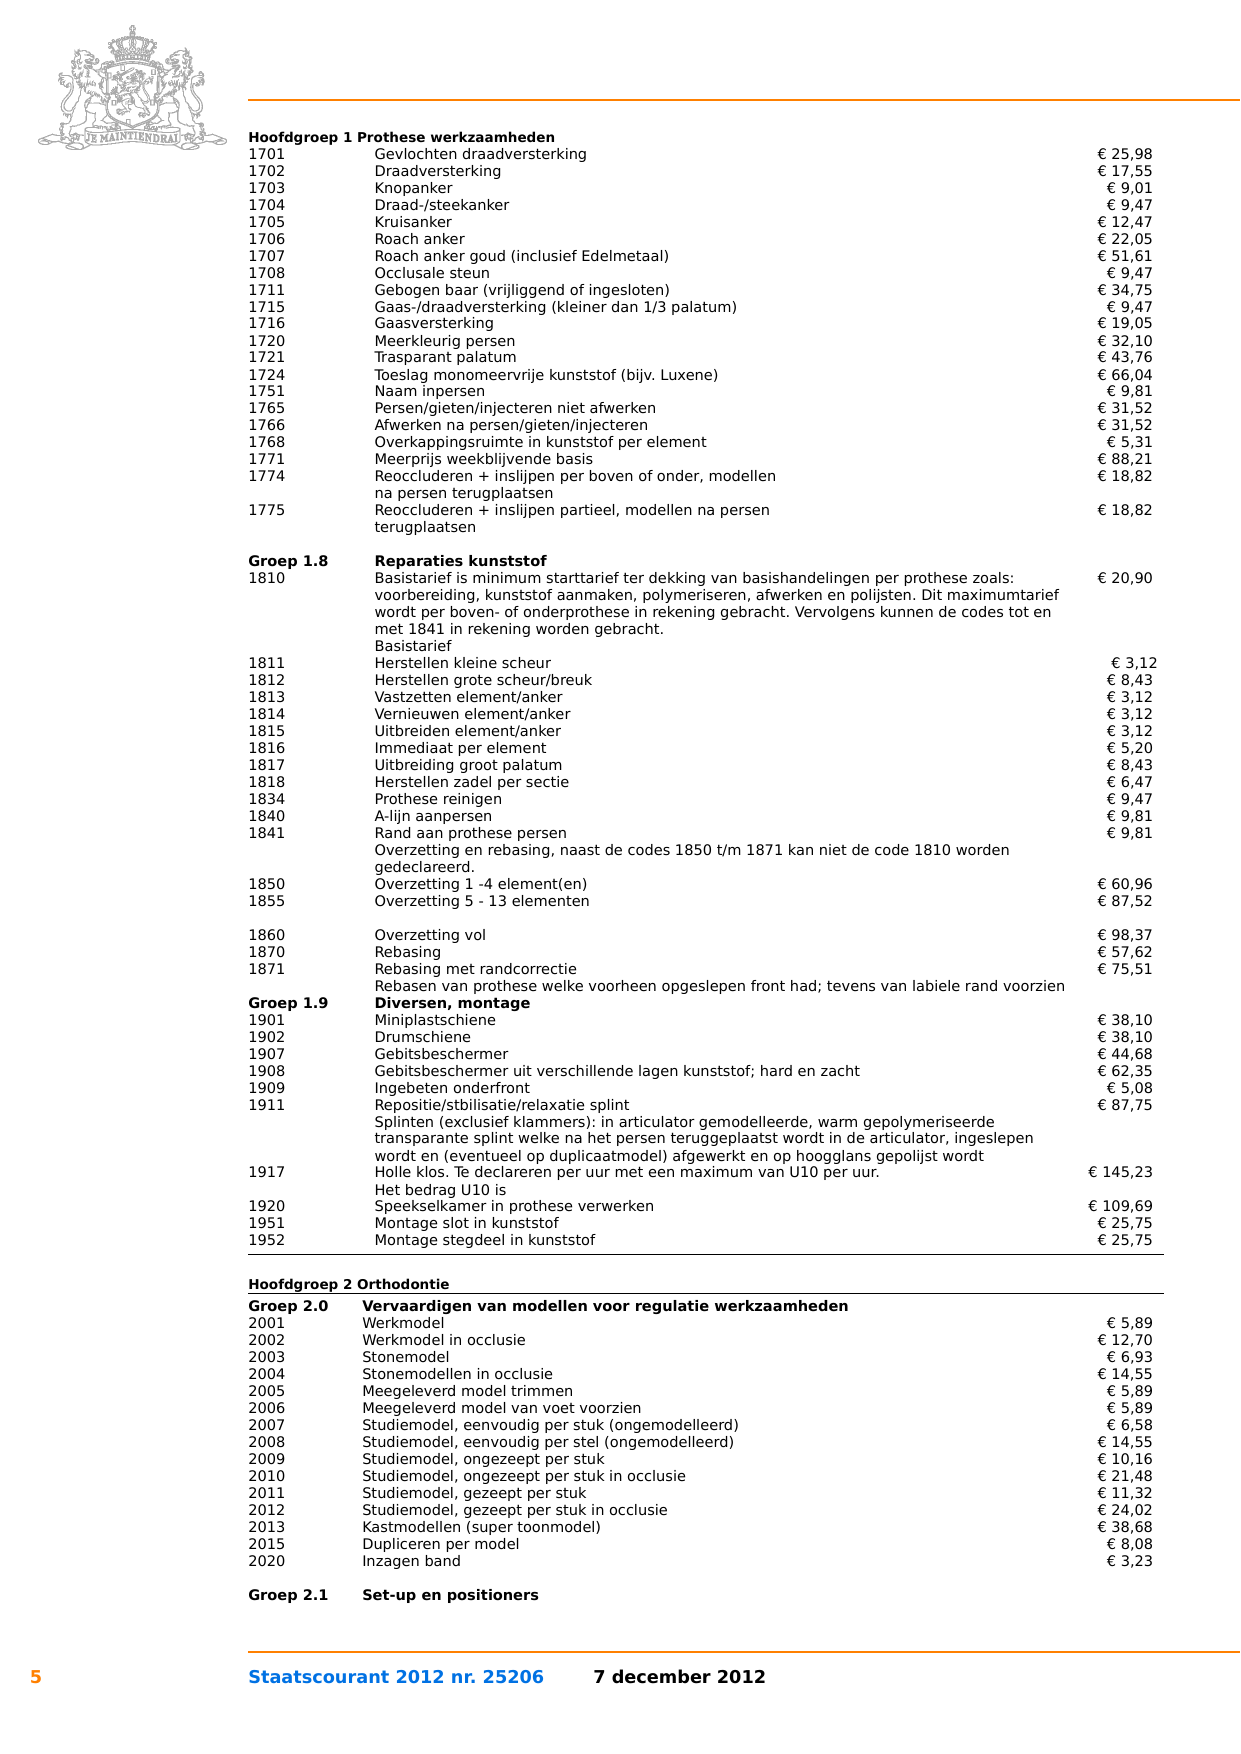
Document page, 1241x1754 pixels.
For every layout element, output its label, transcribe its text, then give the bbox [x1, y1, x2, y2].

table_cell Werkmodel [356, 1315, 1059, 1332]
table_cell € 6,47 [1073, 774, 1163, 791]
table_cell 1917 [248, 1164, 368, 1198]
table_cell € 109,69 [1073, 1198, 1163, 1215]
table_cell 1771 [248, 451, 368, 468]
table_cell € 5,31 [1073, 434, 1163, 451]
table_cell 1908 [248, 1063, 368, 1079]
table_cell [248, 910, 368, 927]
table_cell Roach anker goud (inclusief Edelmetaal) [369, 248, 1072, 264]
table_header Hoofdgroep 1 Prothese werkzaamheden [248, 130, 1163, 146]
table_cell € 5,08 [1073, 1080, 1163, 1096]
table_cell € 20,90 [1073, 570, 1163, 655]
table_cell Gevlochten draadversterking [369, 146, 1072, 163]
table_cell Speekselkamer in prothese verwerken [369, 1198, 1072, 1215]
table_cell Dupliceren per model [356, 1536, 1059, 1553]
table_cell 2009 [248, 1451, 356, 1468]
table_cell [369, 910, 1072, 927]
table_cell € 3,23 [1059, 1553, 1163, 1570]
table_cell € 11,32 [1059, 1485, 1163, 1502]
table_cell Gaasversterking [369, 315, 1072, 332]
table_cell 2007 [248, 1417, 356, 1434]
table_cell 1870 [248, 944, 368, 961]
table_cell 1716 [248, 315, 368, 332]
table_cell Draadversterking [369, 163, 1072, 179]
table_cell [248, 842, 368, 876]
table_cell 1720 [248, 333, 368, 349]
table_cell 1901 [248, 1012, 368, 1028]
table_cell Overzetting en rebasing, naast de codes 1850 t/m 1871 kan niet de code 1810 worden gedeclareerd. [369, 842, 1072, 876]
table_cell [1059, 1294, 1163, 1315]
table_cell Immediaat per element [369, 740, 1072, 757]
table_cell € 18,82 [1073, 468, 1163, 502]
table_cell € 19,05 [1073, 315, 1163, 332]
table_cell € 12,47 [1073, 214, 1163, 231]
table_cell € 31,52 [1073, 400, 1163, 417]
table_cell Groep 2.0 [248, 1294, 356, 1315]
table_cell 1702 [248, 163, 368, 179]
table_cell € 25,75 [1073, 1215, 1163, 1232]
table_cell [1073, 553, 1163, 570]
table_cell € 38,10 [1073, 1029, 1163, 1046]
table_cell € 87,52 [1073, 893, 1163, 910]
table_cell 1708 [248, 265, 368, 281]
table_cell € 9,47 [1073, 197, 1163, 213]
table_cell 1814 [248, 706, 368, 723]
table_cell 1810 [248, 570, 368, 655]
table_cell Studiemodel, gezeept per stuk in occlusie [356, 1502, 1059, 1519]
table_cell 1834 [248, 791, 368, 808]
table_cell Rebasen van prothese welke voorheen opgeslepen front had; tevens van labiele rand voorzien [369, 978, 1072, 994]
table_cell Prothese reinigen [369, 791, 1072, 808]
table_cell [248, 536, 368, 553]
table_cell Rebasing [369, 944, 1072, 961]
table_cell € 24,02 [1059, 1502, 1163, 1519]
picture [38, 25, 227, 150]
table_cell € 6,58 [1059, 1417, 1163, 1434]
table_cell [369, 536, 1072, 553]
table_cell Set-up en positioners [356, 1587, 1059, 1604]
table_cell € 14,55 [1059, 1434, 1163, 1451]
table_cell [1073, 910, 1163, 927]
table_cell € 75,51 [1073, 961, 1163, 978]
table_cell 2004 [248, 1366, 356, 1383]
table_cell € 21,48 [1059, 1468, 1163, 1485]
table_cell Meegeleverd model trimmen [356, 1383, 1059, 1400]
table_cell Overzetting vol [369, 927, 1072, 944]
table_cell 1751 [248, 383, 368, 400]
table_cell Studiemodel, ongezeept per stuk [356, 1451, 1059, 1468]
table_cell Naam inpersen [369, 383, 1072, 400]
table_cell € 12,70 [1059, 1332, 1163, 1349]
table_cell Montage slot in kunststof [369, 1215, 1072, 1232]
table_cell Stonemodel [356, 1349, 1059, 1366]
table_cell Studiemodel, gezeept per stuk [356, 1485, 1059, 1502]
table_cell Reoccluderen + inslijpen partieel, modellen na persen terugplaatsen [369, 502, 1072, 536]
table_cell € 57,62 [1073, 944, 1163, 961]
table_cell 1816 [248, 740, 368, 757]
table_cell Kastmodellen (super toonmodel) [356, 1519, 1059, 1536]
table_cell 1813 [248, 689, 368, 706]
table_cell 1855 [248, 893, 368, 910]
table_cell € 9,81 [1073, 808, 1163, 825]
table_cell 2020 [248, 1553, 356, 1570]
table_cell 1841 [248, 825, 368, 842]
table_cell 1775 [248, 502, 368, 536]
table_cell 1818 [248, 774, 368, 791]
table_cell 1860 [248, 927, 368, 944]
table_cell € 51,61 [1073, 248, 1163, 264]
table_cell 2012 [248, 1502, 356, 1519]
table_cell 2002 [248, 1332, 356, 1349]
table_cell Groep 1.8 [248, 553, 368, 570]
table_cell Holle klos. Te declareren per uur met een maximum van U10 per uur. Het bedrag U10 is [369, 1164, 1072, 1198]
table_cell Rand aan prothese persen [369, 825, 1072, 842]
table_cell € 60,96 [1073, 876, 1163, 893]
table_cell 1721 [248, 349, 368, 366]
table_cell € 98,37 [1073, 927, 1163, 944]
table_cell € 6,93 [1059, 1349, 1163, 1366]
table_cell 1920 [248, 1198, 368, 1215]
table_cell Inzagen band [356, 1553, 1059, 1570]
table_cell € 44,68 [1073, 1046, 1163, 1062]
table_cell Toeslag monomeervrije kunststof (bijv. Luxene) [369, 366, 1072, 383]
table_cell € 8,43 [1073, 757, 1163, 774]
table_cell Groep 2.1 [248, 1587, 356, 1604]
table_cell € 10,16 [1059, 1451, 1163, 1468]
table_cell Diversen, montage [369, 995, 1072, 1012]
table_cell Studiemodel, eenvoudig per stuk (ongemodelleerd) [356, 1417, 1059, 1434]
table_cell Vastzetten element/anker [369, 689, 1072, 706]
table_header Hoofdgroep 2 Orthodontie [248, 1277, 1163, 1293]
table_cell [248, 978, 368, 994]
table_cell Herstellen zadel per sectie [369, 774, 1072, 791]
table_cell € 3,12 [1073, 706, 1163, 723]
table_cell [1073, 1114, 1163, 1164]
table_cell Overkappingsruimte in kunststof per element [369, 434, 1072, 451]
table_cell Occlusale steun [369, 265, 1072, 281]
table_cell [1073, 536, 1163, 553]
table_cell 1811 [248, 655, 368, 672]
table_cell € 3,12 [1073, 655, 1163, 672]
table_cell 1711 [248, 281, 368, 298]
table_cell € 22,05 [1073, 231, 1163, 247]
table_cell [248, 1114, 368, 1164]
table_cell 1766 [248, 417, 368, 434]
table_cell Uitbreiden element/anker [369, 723, 1072, 740]
table_cell € 66,04 [1073, 366, 1163, 383]
table_cell 2003 [248, 1349, 356, 1366]
table_cell Rebasing met randcorrectie [369, 961, 1072, 978]
table_cell € 38,68 [1059, 1519, 1163, 1536]
table_cell € 8,08 [1059, 1536, 1163, 1553]
table_cell Miniplastschiene [369, 1012, 1072, 1028]
table_cell € 62,35 [1073, 1063, 1163, 1079]
table_cell 1707 [248, 248, 368, 264]
table_cell Basistarief is minimum starttarief ter dekking van basishandelingen per prothese zoals: voorbereiding, kunststof aanmaken, polymeriseren, afwerken en polijsten. Dit maximumtarief wordt per boven- of onderprothese in rekening gebracht. Vervolgens kunnen de codes tot en met 1841 in rekening worden gebracht. Basistarief [369, 570, 1072, 655]
table_cell € 5,89 [1059, 1315, 1163, 1332]
table_cell € 14,55 [1059, 1366, 1163, 1383]
table_cell 1812 [248, 672, 368, 689]
table_cell Meerprijs weekblijvende basis [369, 451, 1072, 468]
table_cell € 8,43 [1073, 672, 1163, 689]
table_cell € 9,47 [1073, 791, 1163, 808]
table_cell 1911 [248, 1096, 368, 1113]
table_cell 2008 [248, 1434, 356, 1451]
table_cell 1765 [248, 400, 368, 417]
table_cell Groep 1.9 [248, 995, 368, 1012]
table_cell Trasparant palatum [369, 349, 1072, 366]
table_cell Draad-/steekanker [369, 197, 1072, 213]
table_cell 2010 [248, 1468, 356, 1485]
table_cell € 9,47 [1073, 265, 1163, 281]
table_cell Drumschiene [369, 1029, 1072, 1046]
table_cell € 3,12 [1073, 723, 1163, 740]
table_cell € 25,98 [1073, 146, 1163, 163]
table_cell [1073, 842, 1163, 876]
table_cell € 145,23 [1073, 1164, 1163, 1198]
table_cell Werkmodel in occlusie [356, 1332, 1059, 1349]
table_cell € 5,89 [1059, 1400, 1163, 1417]
table_cell [1059, 1570, 1163, 1587]
table_cell Herstellen kleine scheur [369, 655, 1072, 672]
table_cell € 88,21 [1073, 451, 1163, 468]
table_cell Gebogen baar (vrijliggend of ingesloten) [369, 281, 1072, 298]
table_cell Knopanker [369, 180, 1072, 197]
table_cell Gaas-/draadversterking (kleiner dan 1/3 palatum) [369, 299, 1072, 315]
table_cell 1701 [248, 146, 368, 163]
table_cell Herstellen grote scheur/breuk [369, 672, 1072, 689]
table_cell Overzetting 5 - 13 elementen [369, 893, 1072, 910]
table_cell € 32,10 [1073, 333, 1163, 349]
table_cell [248, 1570, 356, 1587]
table_cell [1073, 995, 1163, 1012]
table_cell 1850 [248, 876, 368, 893]
table_cell Kruisanker [369, 214, 1072, 231]
table_cell 1774 [248, 468, 368, 502]
table_cell [1059, 1587, 1163, 1604]
table_cell Repositie/stbilisatie/relaxatie splint [369, 1096, 1072, 1113]
table_cell € 3,12 [1073, 689, 1163, 706]
table_cell € 9,81 [1073, 825, 1163, 842]
table_cell 1815 [248, 723, 368, 740]
table_cell 2005 [248, 1383, 356, 1400]
table_cell € 38,10 [1073, 1012, 1163, 1028]
table_cell € 18,82 [1073, 502, 1163, 536]
table_cell [356, 1570, 1059, 1587]
table_cell Roach anker [369, 231, 1072, 247]
table_cell 2011 [248, 1485, 356, 1502]
table_cell € 9,47 [1073, 299, 1163, 315]
table_cell 1902 [248, 1029, 368, 1046]
table_cell 1817 [248, 757, 368, 774]
table_cell Gebitsbeschermer [369, 1046, 1072, 1062]
table_cell 1951 [248, 1215, 368, 1232]
table_cell Reoccluderen + inslijpen per boven of onder, modellen na persen terugplaatsen [369, 468, 1072, 502]
table_cell € 25,75 [1073, 1232, 1163, 1254]
table_cell Vervaardigen van modellen voor regulatie werkzaamheden [356, 1294, 1059, 1315]
table_cell Stonemodellen in occlusie [356, 1366, 1059, 1383]
table_cell € 43,76 [1073, 349, 1163, 366]
table_cell Reparaties kunststof [369, 553, 1072, 570]
table_cell 1840 [248, 808, 368, 825]
table_cell Uitbreiding groot palatum [369, 757, 1072, 774]
table_cell 1907 [248, 1046, 368, 1062]
table_cell 2006 [248, 1400, 356, 1417]
table_cell € 5,20 [1073, 740, 1163, 757]
table_cell Meegeleverd model van voet voorzien [356, 1400, 1059, 1417]
table_cell 2015 [248, 1536, 356, 1553]
table_cell A-lijn aanpersen [369, 808, 1072, 825]
table_cell € 5,89 [1059, 1383, 1163, 1400]
table_cell 2001 [248, 1315, 356, 1332]
table_cell 1909 [248, 1080, 368, 1096]
table_cell 1706 [248, 231, 368, 247]
table_cell Montage stegdeel in kunststof [369, 1232, 1072, 1254]
table_cell Ingebeten onderfront [369, 1080, 1072, 1096]
table_cell Splinten (exclusief klammers): in articulator gemodelleerde, warm gepolymeriseerde transparante splint welke na het persen teruggeplaatst wordt in de articulator, ingeslepen wordt en (eventueel op duplicaatmodel) afgewerkt en op hoogglans gepolijst wordt [369, 1114, 1072, 1164]
table_cell 1871 [248, 961, 368, 978]
table_cell € 9,01 [1073, 180, 1163, 197]
table_cell Meerkleurig persen [369, 333, 1072, 349]
table_cell Persen/gieten/injecteren niet afwerken [369, 400, 1072, 417]
table_cell 1952 [248, 1232, 368, 1254]
table_cell Studiemodel, eenvoudig per stel (ongemodelleerd) [356, 1434, 1059, 1451]
table_cell 1724 [248, 366, 368, 383]
table_cell 1703 [248, 180, 368, 197]
table_cell Overzetting 1 -4 element(en) [369, 876, 1072, 893]
table_cell Afwerken na persen/gieten/injecteren [369, 417, 1072, 434]
table_cell 1705 [248, 214, 368, 231]
table_cell € 87,75 [1073, 1096, 1163, 1113]
table_cell [1073, 978, 1163, 994]
table_cell 1704 [248, 197, 368, 213]
table_cell € 17,55 [1073, 163, 1163, 179]
table_cell 1768 [248, 434, 368, 451]
table_cell 2013 [248, 1519, 356, 1536]
table_cell Vernieuwen element/anker [369, 706, 1072, 723]
table_cell Studiemodel, ongezeept per stuk in occlusie [356, 1468, 1059, 1485]
table_cell 1715 [248, 299, 368, 315]
table_cell € 31,52 [1073, 417, 1163, 434]
table_cell Gebitsbeschermer uit verschillende lagen kunststof; hard en zacht [369, 1063, 1072, 1079]
table_cell € 34,75 [1073, 281, 1163, 298]
table_cell € 9,81 [1073, 383, 1163, 400]
